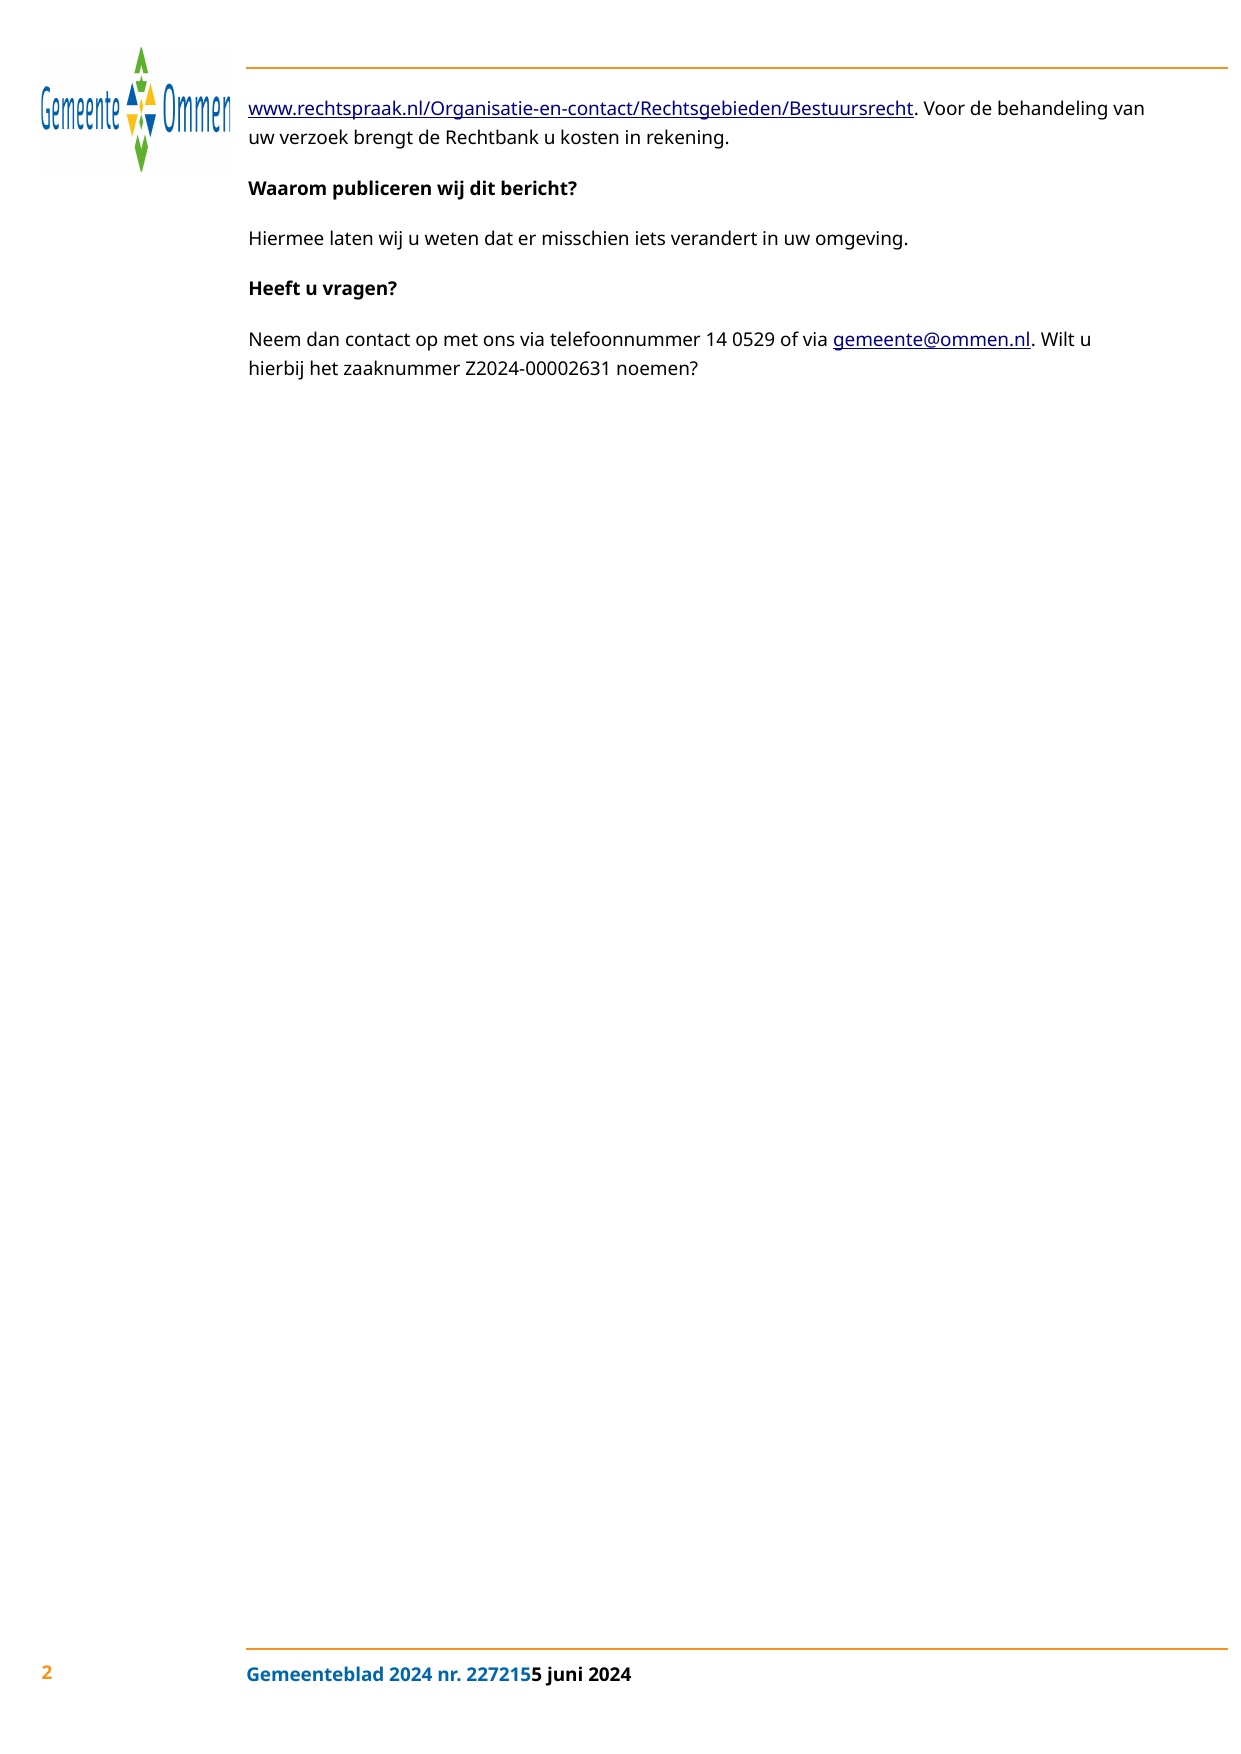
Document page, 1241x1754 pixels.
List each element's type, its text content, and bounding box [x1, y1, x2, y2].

text Heeft u vragen? [248, 276, 1152, 301]
picture [41, 47, 231, 172]
text www.rechtspraak.nl/Organisatie-en-contact/Rechtsgebieden/Bestuursrecht. Voor de behandeling van uw verzoek brengt de Rechtbank u kosten in rekening. [248, 95, 1152, 150]
text Waarom publiceren wij dit bericht? [248, 175, 1152, 201]
text Hiermee laten wij u weten dat er misschien iets verandert in uw omgeving. [248, 225, 1152, 251]
text Neem dan contact op met ons via telefoonnummer 14 0529 of via gemeente@ommen.nl. Wilt u hierbij het zaaknummer Z2024-00002631 noemen? [248, 326, 1152, 381]
